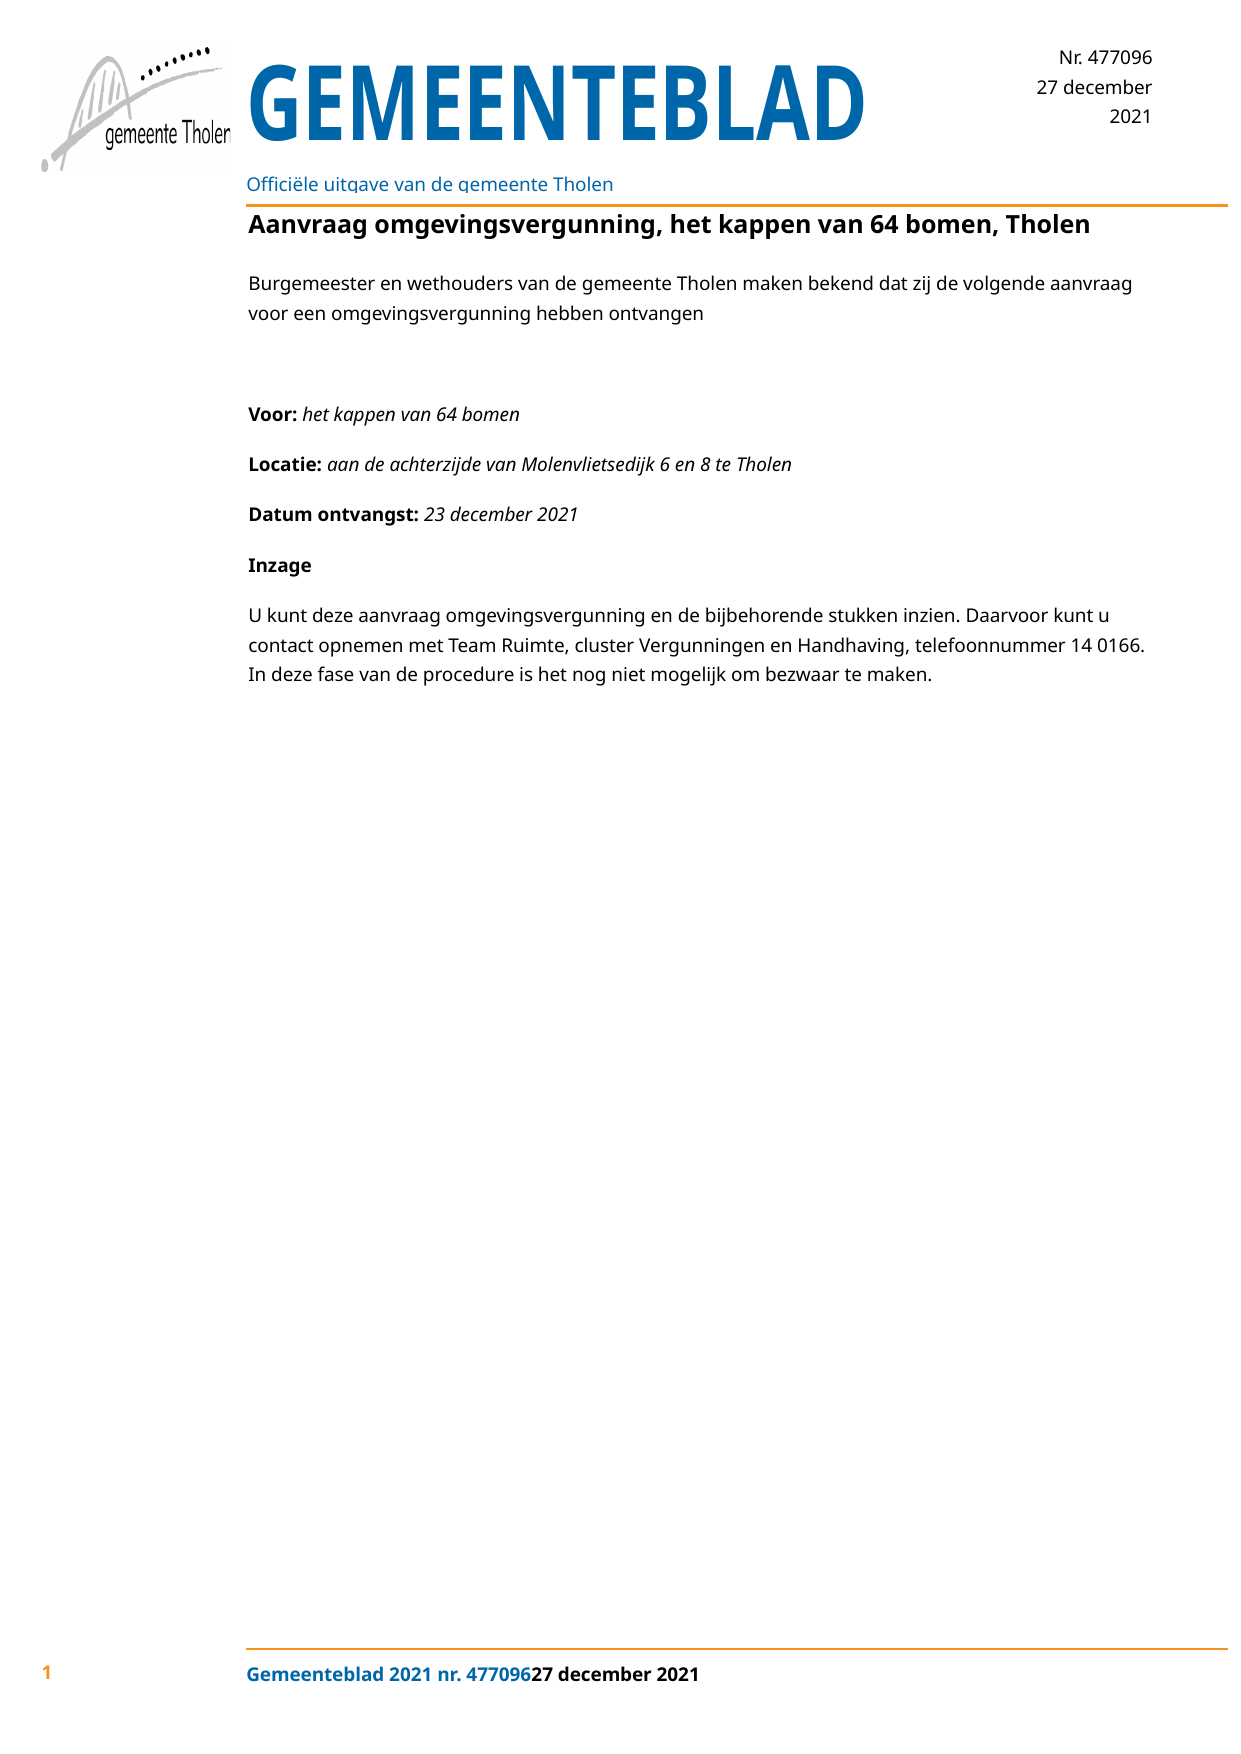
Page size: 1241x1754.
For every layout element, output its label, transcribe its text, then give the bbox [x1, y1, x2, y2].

text Aanvraag omgevingsvergunning, het kappen van 64 bomen, Tholen [248, 207, 1152, 241]
text Inzage [248, 552, 1152, 578]
text Datum ontvangst: 23 december 2021 [248, 502, 1152, 527]
text Voor: het kappen van 64 bomen [248, 401, 1152, 426]
text U kunt deze aanvraag omgevingsvergunning en de bijbehorende stukken inzien. Daarvoor kunt u contact opnemen met Team Ruimte, cluster Vergunningen en Handhaving, telefoonnummer 14 0166. In deze fase van de procedure is het nog niet mogelijk om bezwaar te maken. [248, 602, 1152, 687]
text Locatie: aan de achterzijde van Molenvlietsedijk 6 en 8 te Tholen [248, 451, 1152, 477]
picture [41, 47, 231, 172]
text Burgemeester en wethouders van de gemeente Tholen maken bekend dat zij de volgende aanvraag voor een omgevingsvergunning hebben ontvangen [248, 270, 1152, 326]
